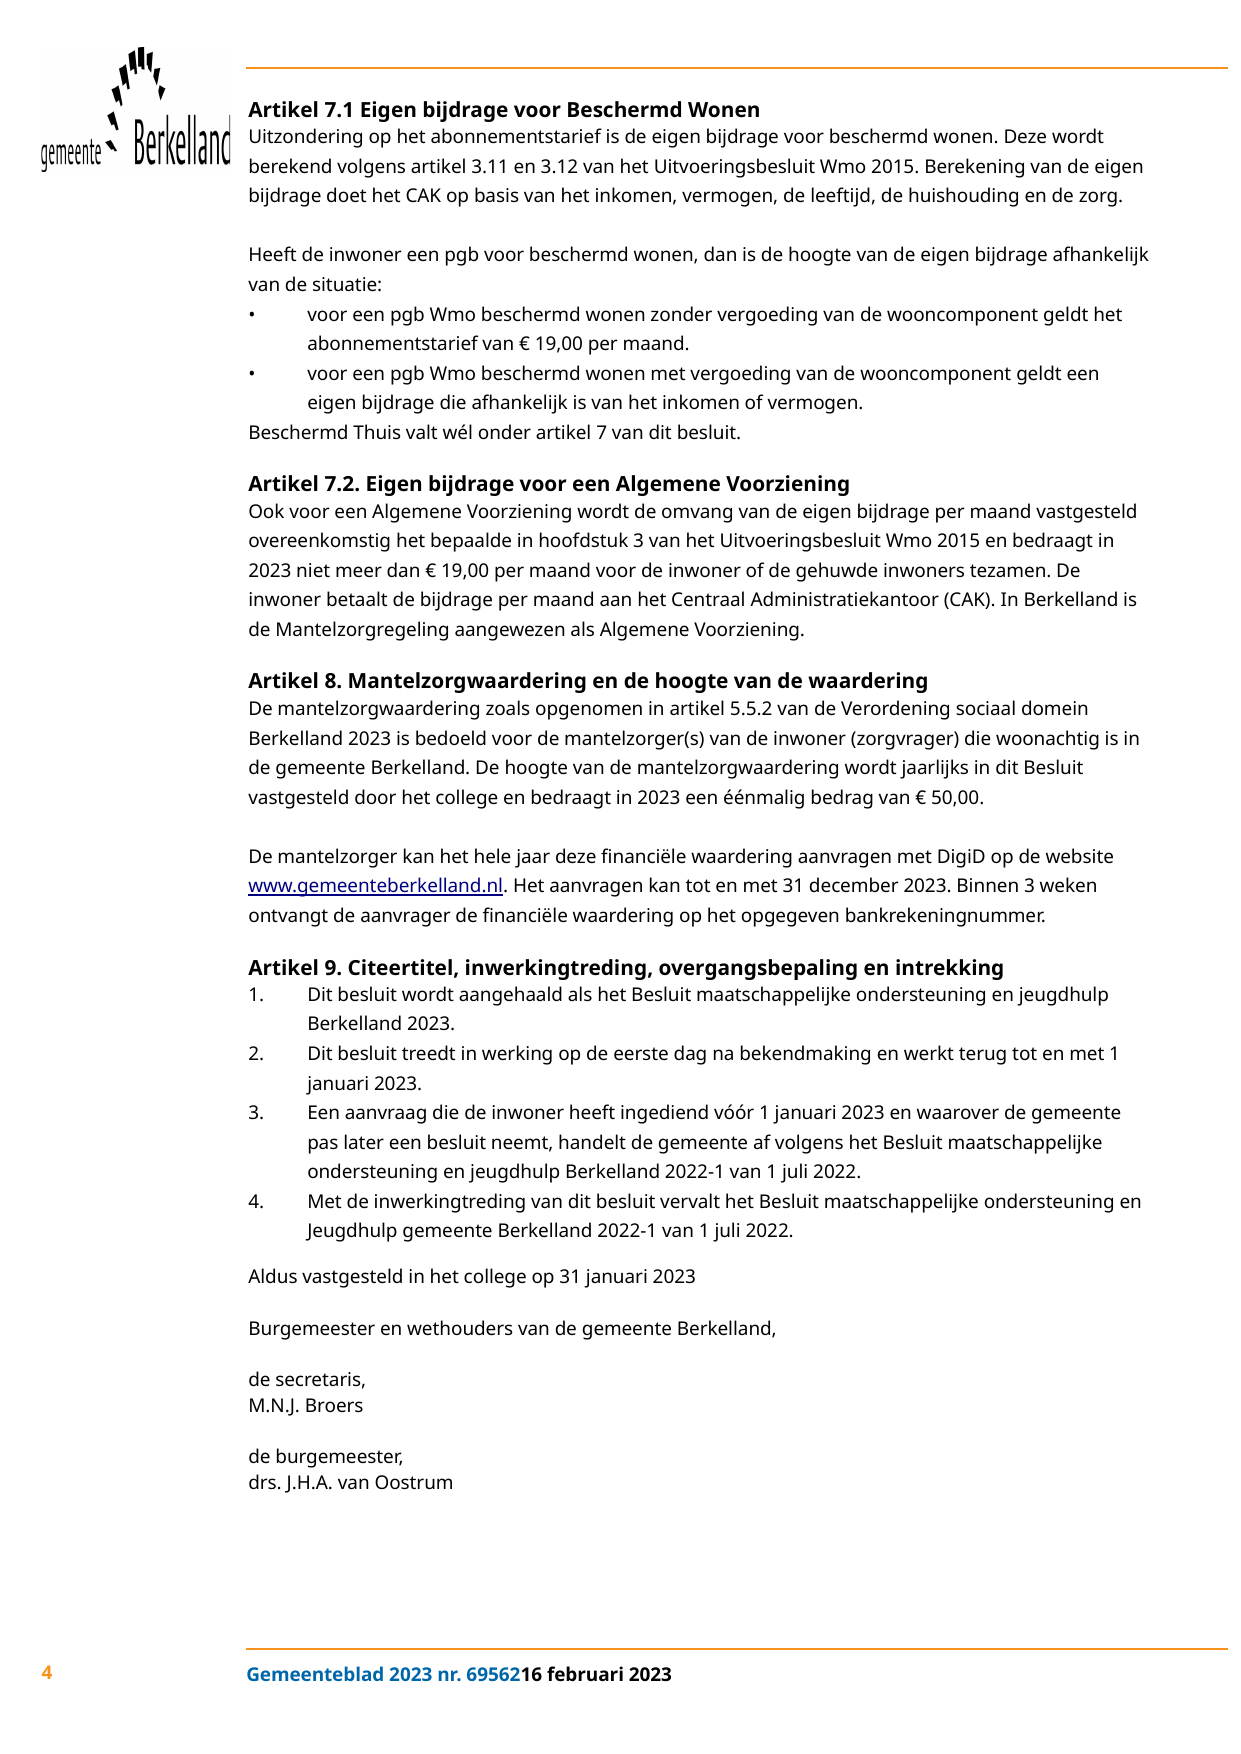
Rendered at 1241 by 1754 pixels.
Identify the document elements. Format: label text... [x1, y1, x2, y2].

list Dit besluit treedt in werking op de eerste dag na bekendmaking en werkt terug tot en met 1 januari 2023. [248, 1040, 1152, 1096]
text M.N.J. Broers [248, 1392, 1152, 1418]
text Aldus vastgesteld in het college op 31 januari 2023 [248, 1263, 1152, 1289]
list Met de inwerkingtreding van dit besluit vervalt het Besluit maatschappelijke ondersteuning en Jeugdhulp gemeente Berkelland 2022-1 van 1 juli 2022. [248, 1188, 1152, 1243]
list voor een pgb Wmo beschermd wonen met vergoeding van de wooncomponent geldt een eigen bijdrage die afhankelijk is van het inkomen of vermogen. [248, 360, 1152, 415]
text Artikel 8. Mantelzorgwaardering en de hoogte van de waardering [248, 667, 1152, 695]
text de burgemeester, [248, 1443, 1152, 1469]
text Artikel 7.1 Eigen bijdrage voor Beschermd Wonen [248, 95, 1152, 123]
text Heeft de inwoner een pgb voor beschermd wonen, dan is de hoogte van de eigen bijdrage afhankelijk van de situatie: [248, 242, 1152, 297]
text De mantelzorger kan het hele jaar deze financiële waardering aanvragen met DigiD op de website www.gemeenteberkelland.nl. Het aanvragen kan tot en met 31 december 2023. Binnen 3 weken ontvangt de aanvrager de financiële waardering op het opgegeven bankrekeningnummer. [248, 843, 1152, 928]
text Beschermd Thuis valt wél onder artikel 7 van dit besluit. [248, 419, 1152, 445]
list Een aanvraag die de inwoner heeft ingediend vóór 1 januari 2023 en waarover de gemeente pas later een besluit neemt, handelt de gemeente af volgens het Besluit maatschappelijke ondersteuning en jeugdhulp Berkelland 2022-1 van 1 juli 2022. [248, 1099, 1152, 1184]
picture [41, 47, 231, 172]
text de secretaris, [248, 1366, 1152, 1392]
list Dit besluit wordt aangehaald als het Besluit maatschappelijke ondersteuning en jeugdhulp Berkelland 2023. [248, 981, 1152, 1036]
text drs. J.H.A. van Oostrum [248, 1469, 1152, 1495]
text De mantelzorgwaardering zoals opgenomen in artikel 5.5.2 van de Verordening sociaal domein Berkelland 2023 is bedoeld voor de mantelzorger(s) van de inwoner (zorgvrager) die woonachtig is in de gemeente Berkelland. De hoogte van de mantelzorgwaardering wordt jaarlijks in dit Besluit vastgesteld door het college en bedraagt in 2023 een éénmalig bedrag van € 50,00. [248, 695, 1152, 809]
list voor een pgb Wmo beschermd wonen zonder vergoeding van de wooncomponent geldt het abonnementstarief van € 19,00 per maand. [248, 301, 1152, 356]
text Artikel 7.2. Eigen bijdrage voor een Algemene Voorziening [248, 469, 1152, 498]
text Burgemeester en wethouders van de gemeente Berkelland, [248, 1315, 1152, 1341]
text Artikel 9. Citeertitel, inwerkingtreding, overgangsbepaling en intrekking [248, 953, 1152, 981]
text Ook voor een Algemene Voorziening wordt de omvang van de eigen bijdrage per maand vastgesteld overeenkomstig het bepaalde in hoofdstuk 3 van het Uitvoeringsbesluit Wmo 2015 en bedraagt in 2023 niet meer dan € 19,00 per maand voor de inwoner of de gehuwde inwoners tezamen. De inwoner betaalt de bijdrage per maand aan het Centraal Administratiekantoor (CAK). In Berkelland is de Mantelzorgregeling aangewezen als Algemene Voorziening. [248, 498, 1152, 642]
text Uitzondering op het abonnementstarief is de eigen bijdrage voor beschermd wonen. Deze wordt berekend volgens artikel 3.11 en 3.12 van het Uitvoeringsbesluit Wmo 2015. Berekening van de eigen bijdrage doet het CAK op basis van het inkomen, vermogen, de leeftijd, de huishouding en de zorg. [248, 123, 1152, 208]
